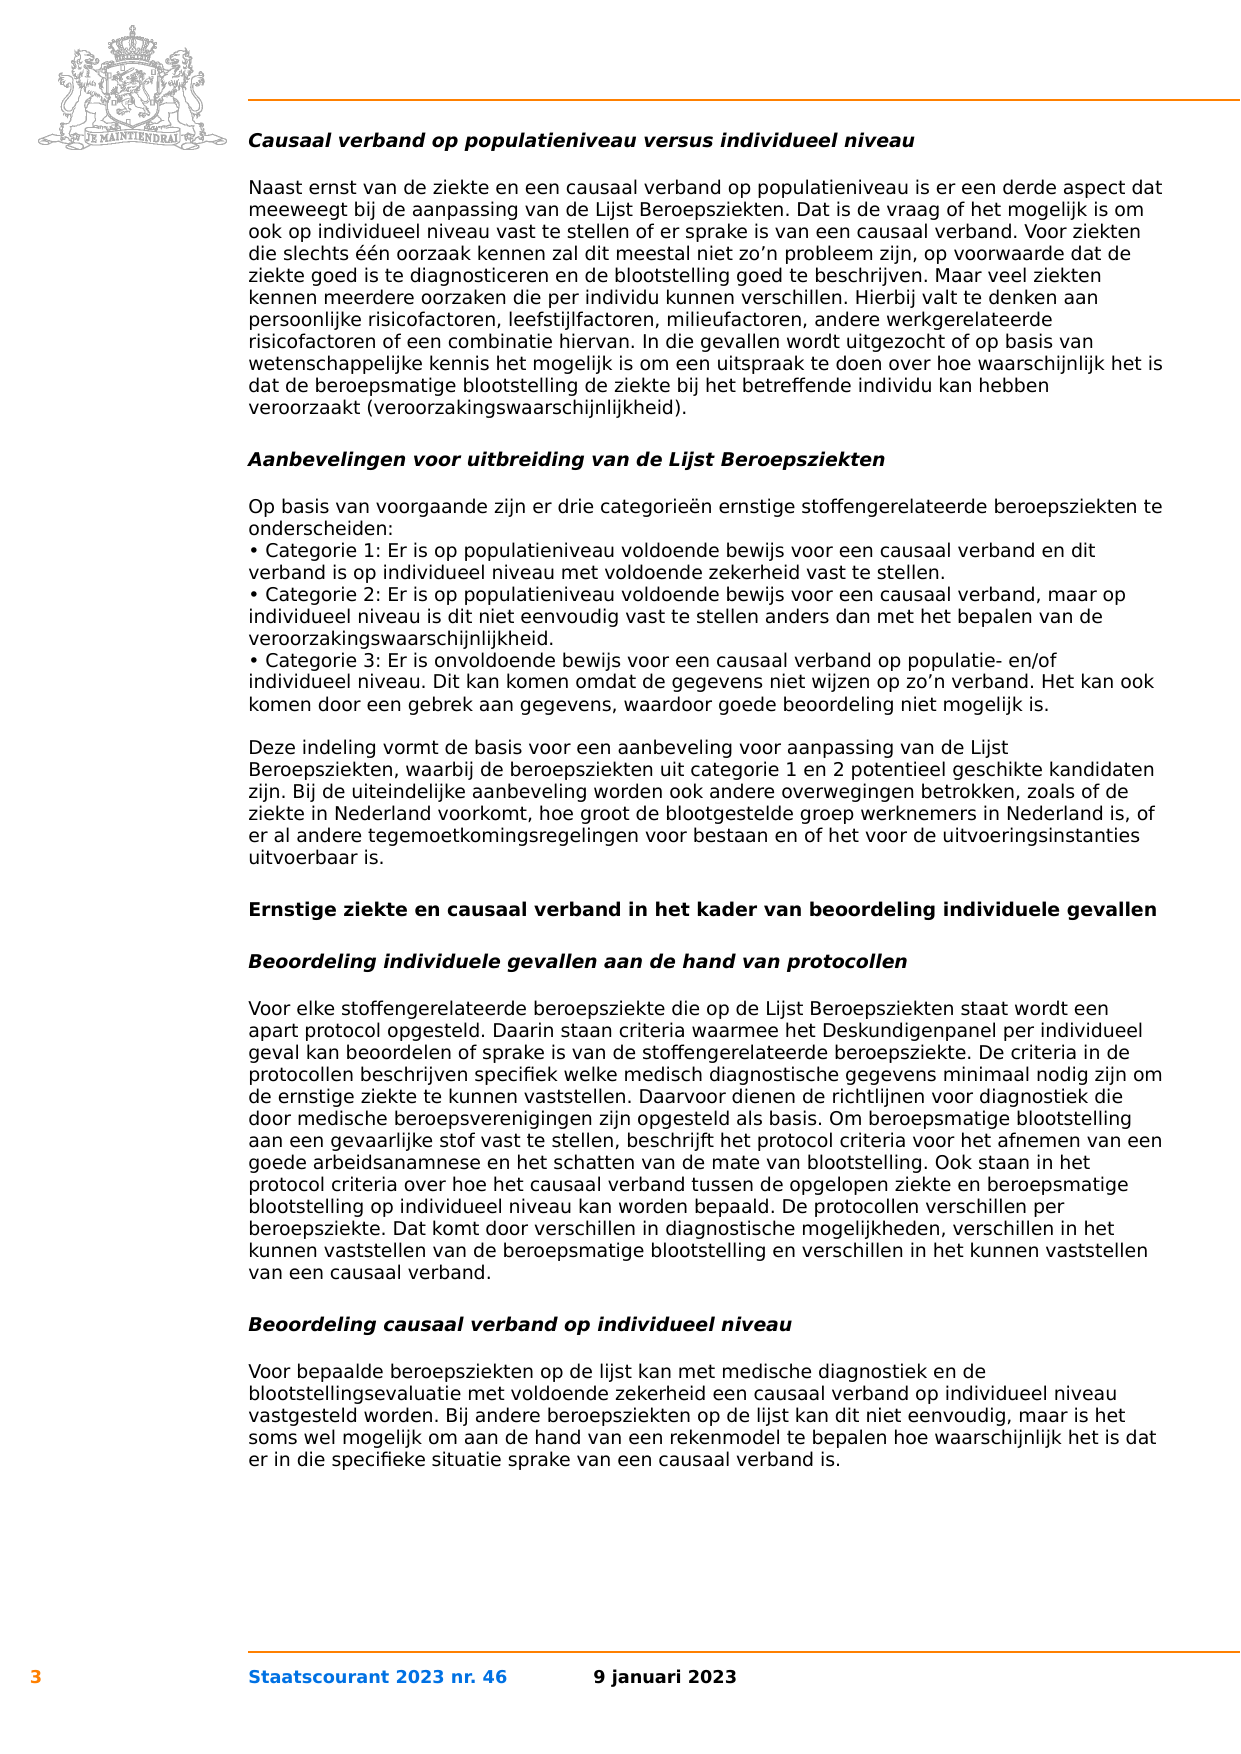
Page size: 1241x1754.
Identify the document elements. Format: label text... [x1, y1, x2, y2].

picture [38, 25, 227, 150]
text Naast ernst van de ziekte en een causaal verband op populatieniveau is er een derde aspect dat meeweegt bij de aanpassing van de Lijst Beroepsziekten. Dat is de vraag of het mogelijk is om ook op individueel niveau vast te stellen of er sprake is van een causaal verband. Voor ziekten die slechts één oorzaak kennen zal dit meestal niet zo’n probleem zijn, op voorwaarde dat de ziekte goed is te diagnosticeren en de blootstelling goed te beschrijven. Maar veel ziekten kennen meerdere oorzaken die per individu kunnen verschillen. Hierbij valt te denken aan persoonlijke risicofactoren, leefstijlfactoren, milieufactoren, andere werkgerelateerde risicofactoren of een combinatie hiervan. In die gevallen wordt uitgezocht of op basis van wetenschappelijke kennis het mogelijk is om een uitspraak te doen over hoe waarschijnlijk het is dat de beroepsmatige blootstelling de ziekte bij het betreffende individu kan hebben veroorzaakt (veroorzakingswaarschijnlijkheid). [248, 177, 1163, 419]
text Deze indeling vormt de basis voor een aanbeveling voor aanpassing van de Lijst Beroepsziekten, waarbij de beroepsziekten uit categorie 1 en 2 potentieel geschikte kandidaten zijn. Bij de uiteindelijke aanbeveling worden ook andere overwegingen betrokken, zoals of de ziekte in Nederland voorkomt, hoe groot de blootgestelde groep werknemers in Nederland is, of er al andere tegemoetkomingsregelingen voor bestaan en of het voor de uitvoeringsinstanties uitvoerbaar is. [248, 737, 1163, 869]
text Voor elke stoffengerelateerde beroepsziekte die op de Lijst Beroepsziekten staat wordt een apart protocol opgesteld. Daarin staan criteria waarmee het Deskundigenpanel per individueel geval kan beoordelen of sprake is van de stoffengerelateerde beroepsziekte. De criteria in de protocollen beschrijven specifiek welke medisch diagnostische gegevens minimaal nodig zijn om de ernstige ziekte te kunnen vaststellen. Daarvoor dienen de richtlijnen voor diagnostiek die door medische beroepsverenigingen zijn opgesteld als basis. Om beroepsmatige blootstelling aan een gevaarlijke stof vast te stellen, beschrijft het protocol criteria voor het afnemen van een goede arbeidsanamnese en het schatten van de mate van blootstelling. Ook staan in het protocol criteria over hoe het causaal verband tussen de opgelopen ziekte en beroepsmatige blootstelling op individueel niveau kan worden bepaald. De protocollen verschillen per beroepsziekte. Dat komt door verschillen in diagnostische mogelijkheden, verschillen in het kunnen vaststellen van de beroepsmatige blootstelling en verschillen in het kunnen vaststellen van een causaal verband. [248, 998, 1163, 1284]
text • Categorie 2: Er is op populatieniveau voldoende bewijs voor een causaal verband, maar op individueel niveau is dit niet eenvoudig vast te stellen anders dan met het bepalen van de veroorzakingswaarschijnlijkheid. [248, 583, 1163, 649]
subtitle Beoordeling causaal verband op individueel niveau [248, 1314, 1163, 1336]
text Voor bepaalde beroepsziekten op de lijst kan met medische diagnostiek en de blootstellingsevaluatie met voldoende zekerheid een causaal verband op individueel niveau vastgesteld worden. Bij andere beroepsziekten op de lijst kan dit niet eenvoudig, maar is het soms wel mogelijk om aan de hand van een rekenmodel te bepalen hoe waarschijnlijk het is dat er in die specifieke situatie sprake van een causaal verband is. [248, 1361, 1163, 1471]
text Op basis van voorgaande zijn er drie categorieën ernstige stoffengerelateerde beroepsziekten te onderscheiden: [248, 496, 1163, 539]
subtitle Ernstige ziekte en causaal verband in het kader van beoordeling individuele gevallen [248, 899, 1163, 921]
subtitle Causaal verband op populatieniveau versus individueel niveau [248, 130, 1163, 152]
subtitle Beoordeling individuele gevallen aan de hand van protocollen [248, 951, 1163, 973]
subtitle Aanbevelingen voor uitbreiding van de Lijst Beroepsziekten [248, 449, 1163, 471]
text • Categorie 1: Er is op populatieniveau voldoende bewijs voor een causaal verband en dit verband is op individueel niveau met voldoende zekerheid vast te stellen. [248, 539, 1163, 583]
text • Categorie 3: Er is onvoldoende bewijs voor een causaal verband op populatie- en/of individueel niveau. Dit kan komen omdat de gegevens niet wijzen op zo’n verband. Het kan ook komen door een gebrek aan gegevens, waardoor goede beoordeling niet mogelijk is. [248, 649, 1163, 715]
